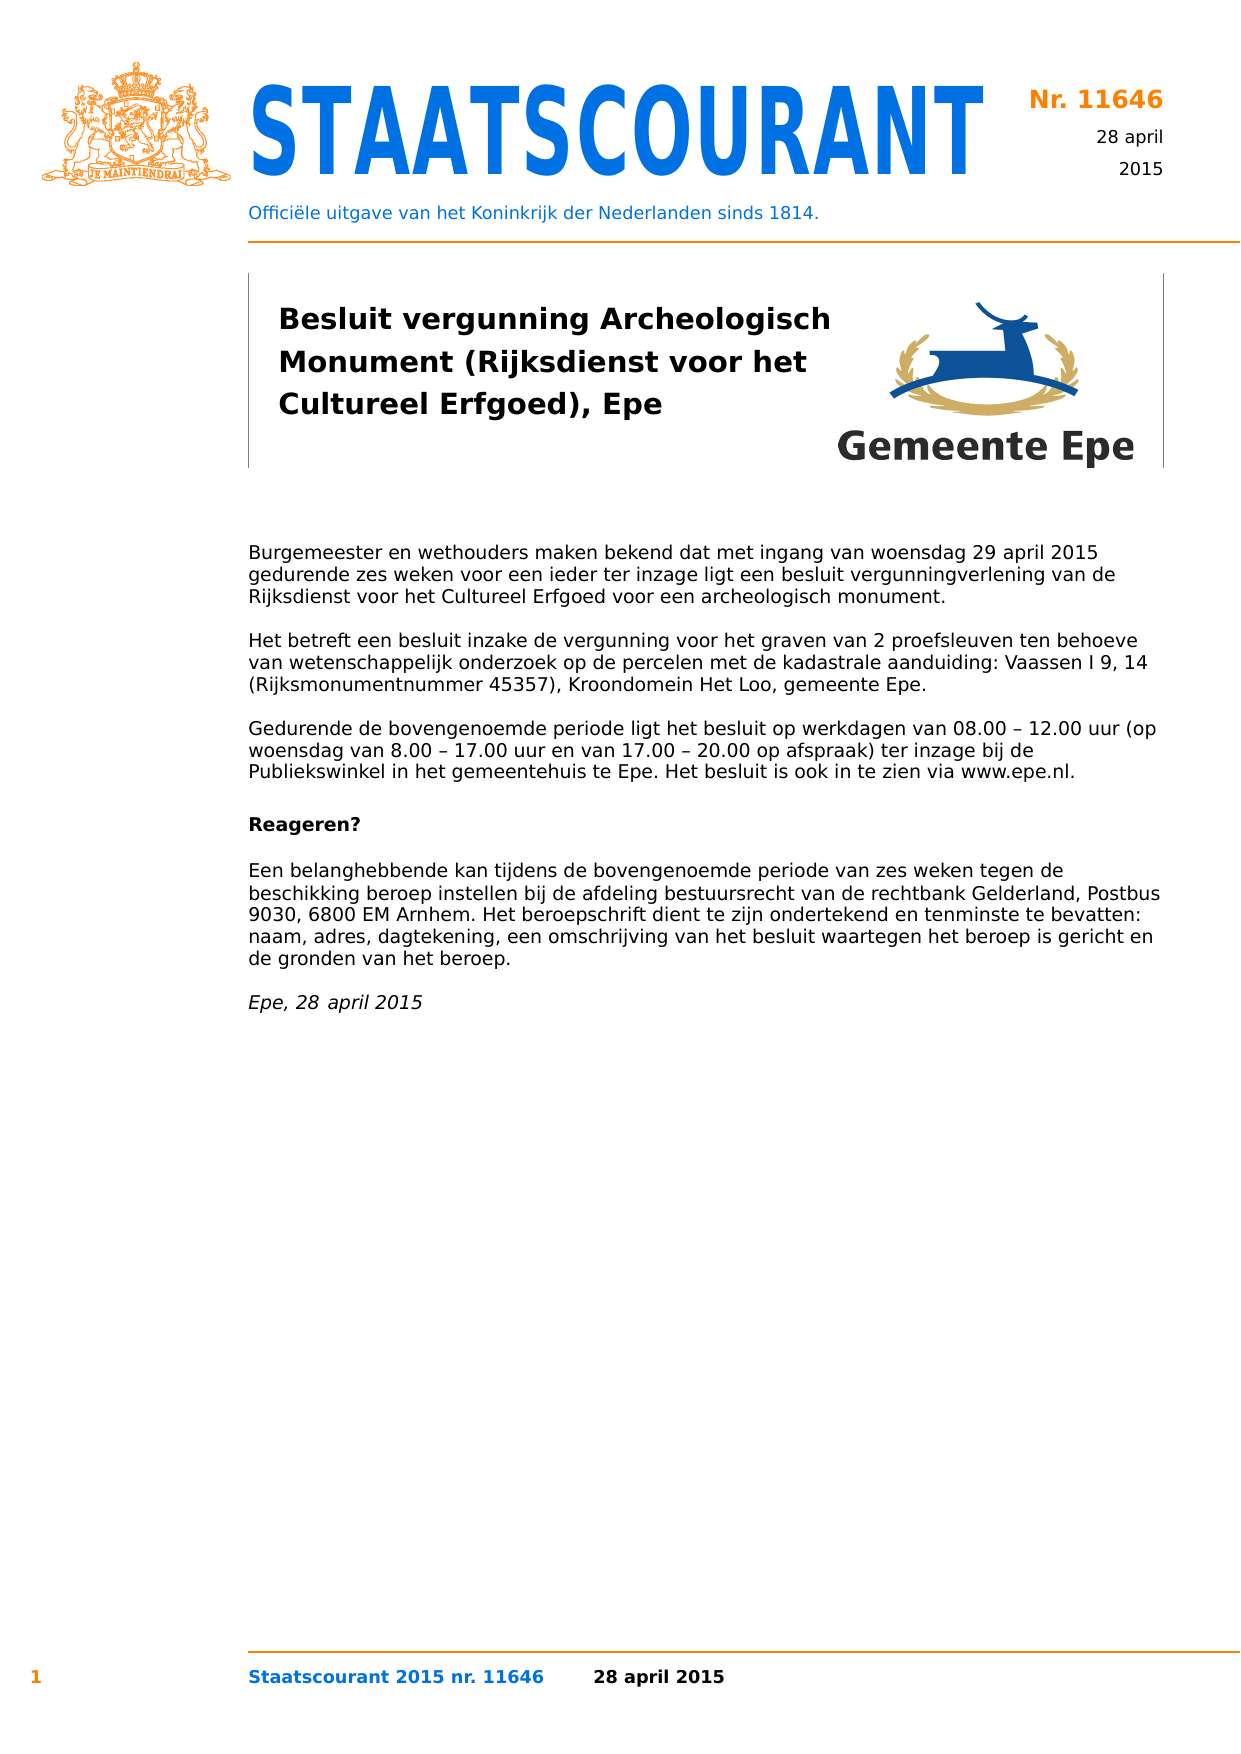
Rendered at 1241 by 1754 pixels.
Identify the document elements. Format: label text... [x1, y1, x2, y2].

table_header Nr. 11646 [998, 62, 1240, 121]
picture [838, 302, 1134, 468]
picture [41, 62, 231, 186]
table_header [25, 62, 248, 241]
text Epe, 28 april 2015 [248, 992, 1163, 1014]
subtitle Besluit vergunning Archeologisch Monument (Rijksdienst voor het Cultureel Erfgoed), Epe [249, 273, 1163, 468]
table_cell 28 april [998, 121, 1240, 153]
table_header STAATSCOURANT [248, 62, 998, 203]
text Het betreft een besluit inzake de vergunning voor het graven van 2 proefsleuven ten behoeve van wetenschappelijk onderzoek op de percelen met de kadastrale aanduiding: Vaassen I 9, 14 (Rijksmonumentnummer 45357), Kroondomein Het Loo, gemeente Epe. [248, 630, 1163, 696]
text Een belanghebbende kan tijdens de bovengenoemde periode van zes weken tegen de beschikking beroep instellen bij de afdeling bestuursrecht van de rechtbank Gelderland, Postbus 9030, 6800 EM Arnhem. Het beroepschrift dient te zijn ondertekend en tenminste te bevatten: naam, adres, dagtekening, een omschrijving van het besluit waartegen het beroep is gericht en de gronden van het beroep. [248, 860, 1163, 970]
text Gedurende de bovengenoemde periode ligt het besluit op werkdagen van 08.00 – 12.00 uur (op woensdag van 8.00 – 17.00 uur en van 17.00 – 20.00 op afspraak) ter inzage bij de Publiekswinkel in het gemeentehuis te Epe. Het besluit is ook in te zien via www.epe.nl. [248, 717, 1163, 783]
text Burgemeester en wethouders maken bekend dat met ingang van woensdag 29 april 2015 gedurende zes weken voor een ieder ter inzage ligt een besluit vergunningverlening van de Rijksdienst voor het Cultureel Erfgoed voor een archeologisch monument. [248, 542, 1163, 608]
table_cell Officiële uitgave van het Koninkrijk der Nederlanden sinds 1814. [248, 203, 1240, 241]
table_cell 2015 [998, 153, 1240, 203]
subtitle Reageren? [248, 813, 1163, 835]
